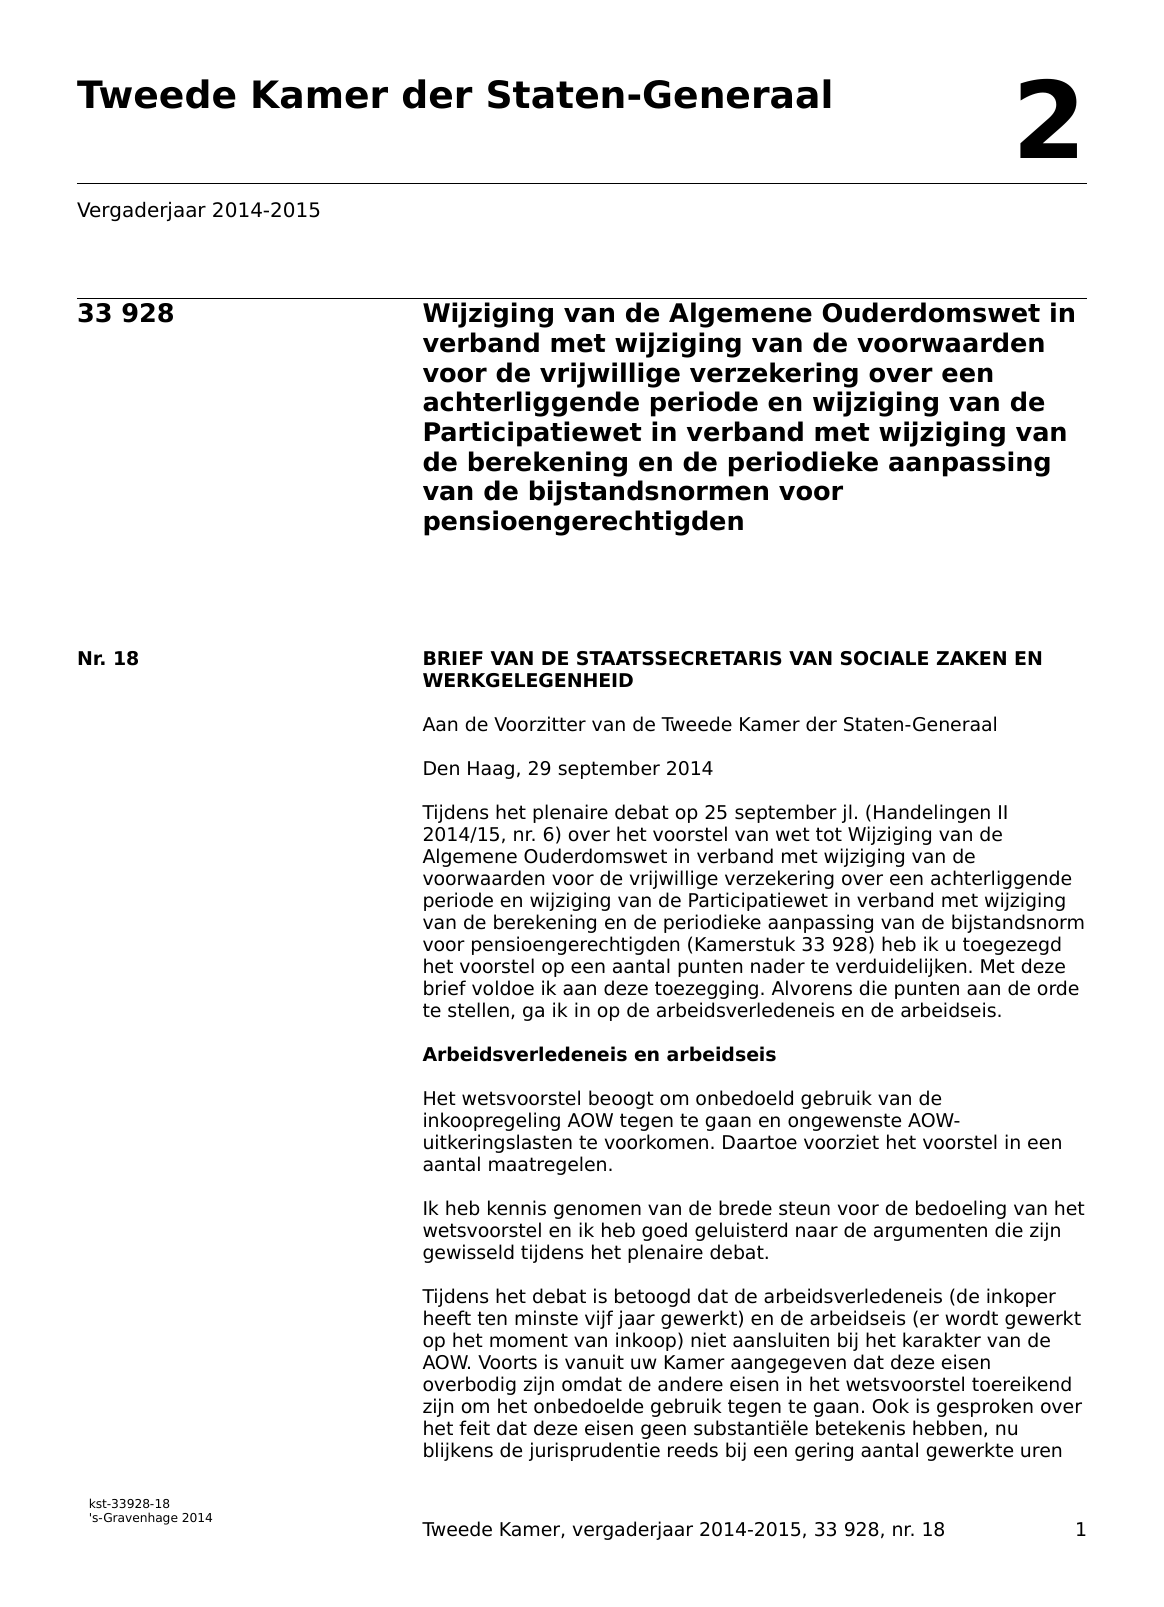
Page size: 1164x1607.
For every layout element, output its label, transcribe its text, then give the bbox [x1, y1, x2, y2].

table_header 2 [886, 59, 1087, 183]
text 's-Gravenhage 2014 [88, 1511, 323, 1525]
subtitle Nr. 18 BRIEF VAN DE STAATSSECRETARIS VAN SOCIALE ZAKEN EN WERKGELEGENHEID [77, 647, 1087, 691]
text Ik heb kennis genomen van de brede steun voor de bedoeling van het wetsvoorstel en ik heb goed geluisterd naar de argumenten die zijn gewisseld tijdens het plenaire debat. [422, 1198, 1087, 1264]
text kst-33928-18 [88, 1497, 323, 1511]
text Aan de Voorzitter van de Tweede Kamer der Staten-Generaal [422, 714, 1087, 736]
subtitle Arbeidsverledeneis en arbeidseis [422, 1044, 1087, 1066]
text Tijdens het debat is betoogd dat de arbeidsverledeneis (de inkoper heeft ten minste vijf jaar gewerkt) en de arbeidseis (er wordt gewerkt op het moment van inkoop) niet aansluiten bij het karakter van de AOW. Voorts is vanuit uw Kamer aangegeven dat deze eisen overbodig zijn omdat de andere eisen in het wetsvoorstel toereikend zijn om het onbedoelde gebruik tegen te gaan. Ook is gesproken over het feit dat deze eisen geen substantiële betekenis hebben, nu blijkens de jurisprudentie reeds bij een gering aantal gewerkte uren [422, 1286, 1087, 1462]
text Tijdens het plenaire debat op 25 september jl. (Handelingen II 2014/15, nr. 6) over het voorstel van wet tot Wijziging van de Algemene Ouderdomswet in verband met wijziging van de voorwaarden voor de vrijwillige verzekering over een achterliggende periode en wijziging van de Participatiewet in verband met wijziging van de berekening en de periodieke aanpassing van de bijstandsnorm voor pensioengerechtigden (Kamerstuk 33 928) heb ik u toegezegd het voorstel op een aantal punten nader te verduidelijken. Met deze brief voldoe ik aan deze toezegging. Alvorens die punten aan de orde te stellen, ga ik in op de arbeidsverledeneis en de arbeidseis. [422, 802, 1087, 1022]
subtitle 33 928 Wijziging van de Algemene Ouderdomswet in verband met wijziging van de voorwaarden voor de vrijwillige verzekering over een achterliggende periode en wijziging van de Participatiewet in verband met wijziging van de berekening en de periodieke aanpassing van de bijstandsnormen voor pensioengerechtigden [77, 299, 1087, 536]
table_header Tweede Kamer der Staten-Generaal [77, 59, 886, 183]
text Het wetsvoorstel beoogt om onbedoeld gebruik van de inkoopregeling AOW tegen te gaan en ongewenste AOW-uitkeringslasten te voorkomen. Daartoe voorziet het voorstel in een aantal maatregelen. [422, 1088, 1087, 1176]
table_cell Vergaderjaar 2014-2015 [77, 184, 1087, 298]
text Den Haag, 29 september 2014 [422, 758, 1087, 780]
